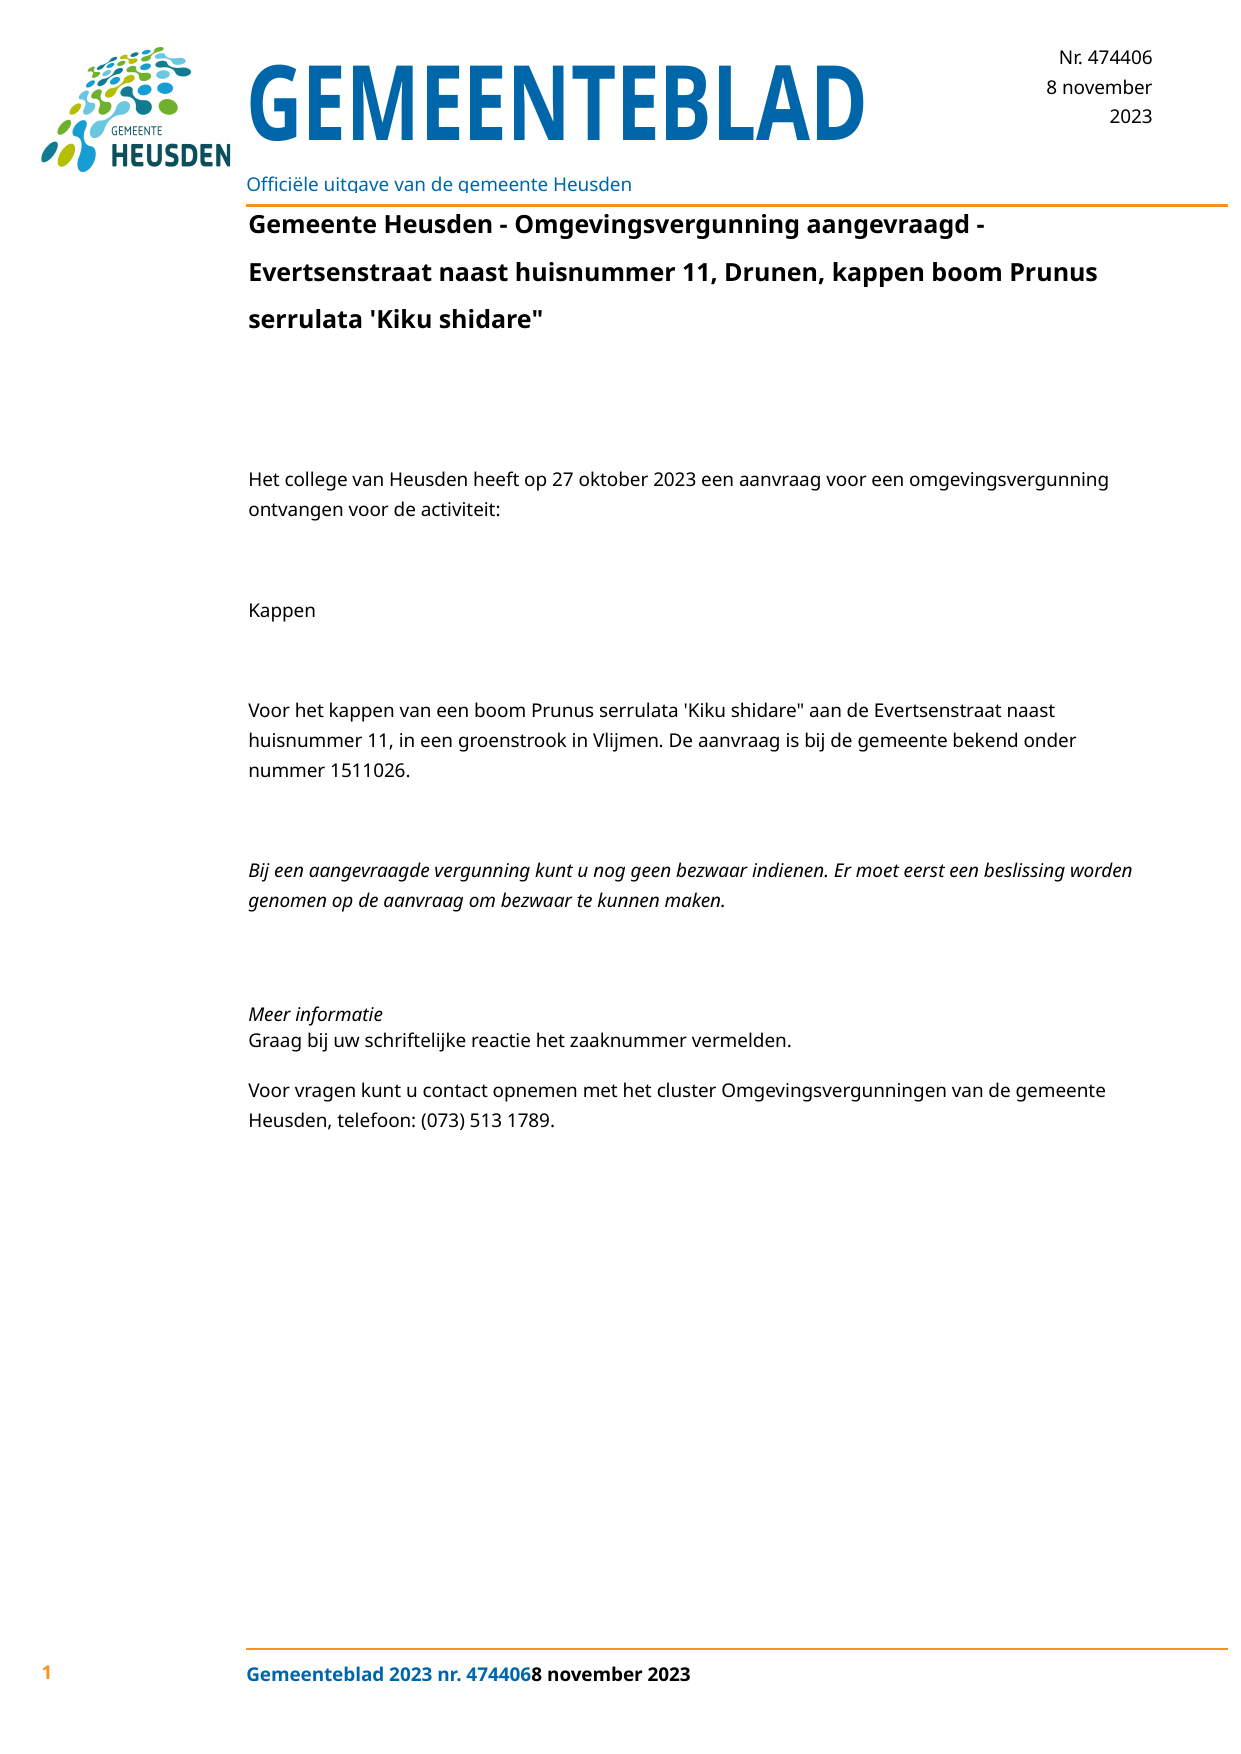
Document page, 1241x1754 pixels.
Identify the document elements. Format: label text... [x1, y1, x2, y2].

text Meer informatie [248, 1002, 1152, 1027]
text Bij een aangevraagde vergunning kunt u nog geen bezwaar indienen. Er moet eerst een beslissing worden genomen op de aanvraag om bezwaar te kunnen maken. [248, 858, 1152, 913]
text Kappen [248, 597, 1152, 622]
text Voor het kappen van een boom Prunus serrulata 'Kiku shidare" aan de Evertsenstraat naast huisnummer 11, in een groenstrook in Vlijmen. De aanvraag is bij de gemeente bekend onder nummer 1511026. [248, 698, 1152, 782]
text Graag bij uw schriftelijke reactie het zaaknummer vermelden. [248, 1027, 1152, 1053]
text Voor vragen kunt u contact opnemen met het cluster Omgevingsvergunningen van de gemeente Heusden, telefoon: (073) 513 1789. [248, 1078, 1152, 1133]
text Het college van Heusden heeft op 27 oktober 2023 een aanvraag voor een omgevingsvergunning ontvangen voor de activiteit: [248, 466, 1152, 522]
picture [41, 47, 231, 172]
text Gemeente Heusden - Omgevingsvergunning aangevraagd - Evertsenstraat naast huisnummer 11, Drunen, kappen boom Prunus serrulata 'Kiku shidare" [248, 207, 1152, 336]
